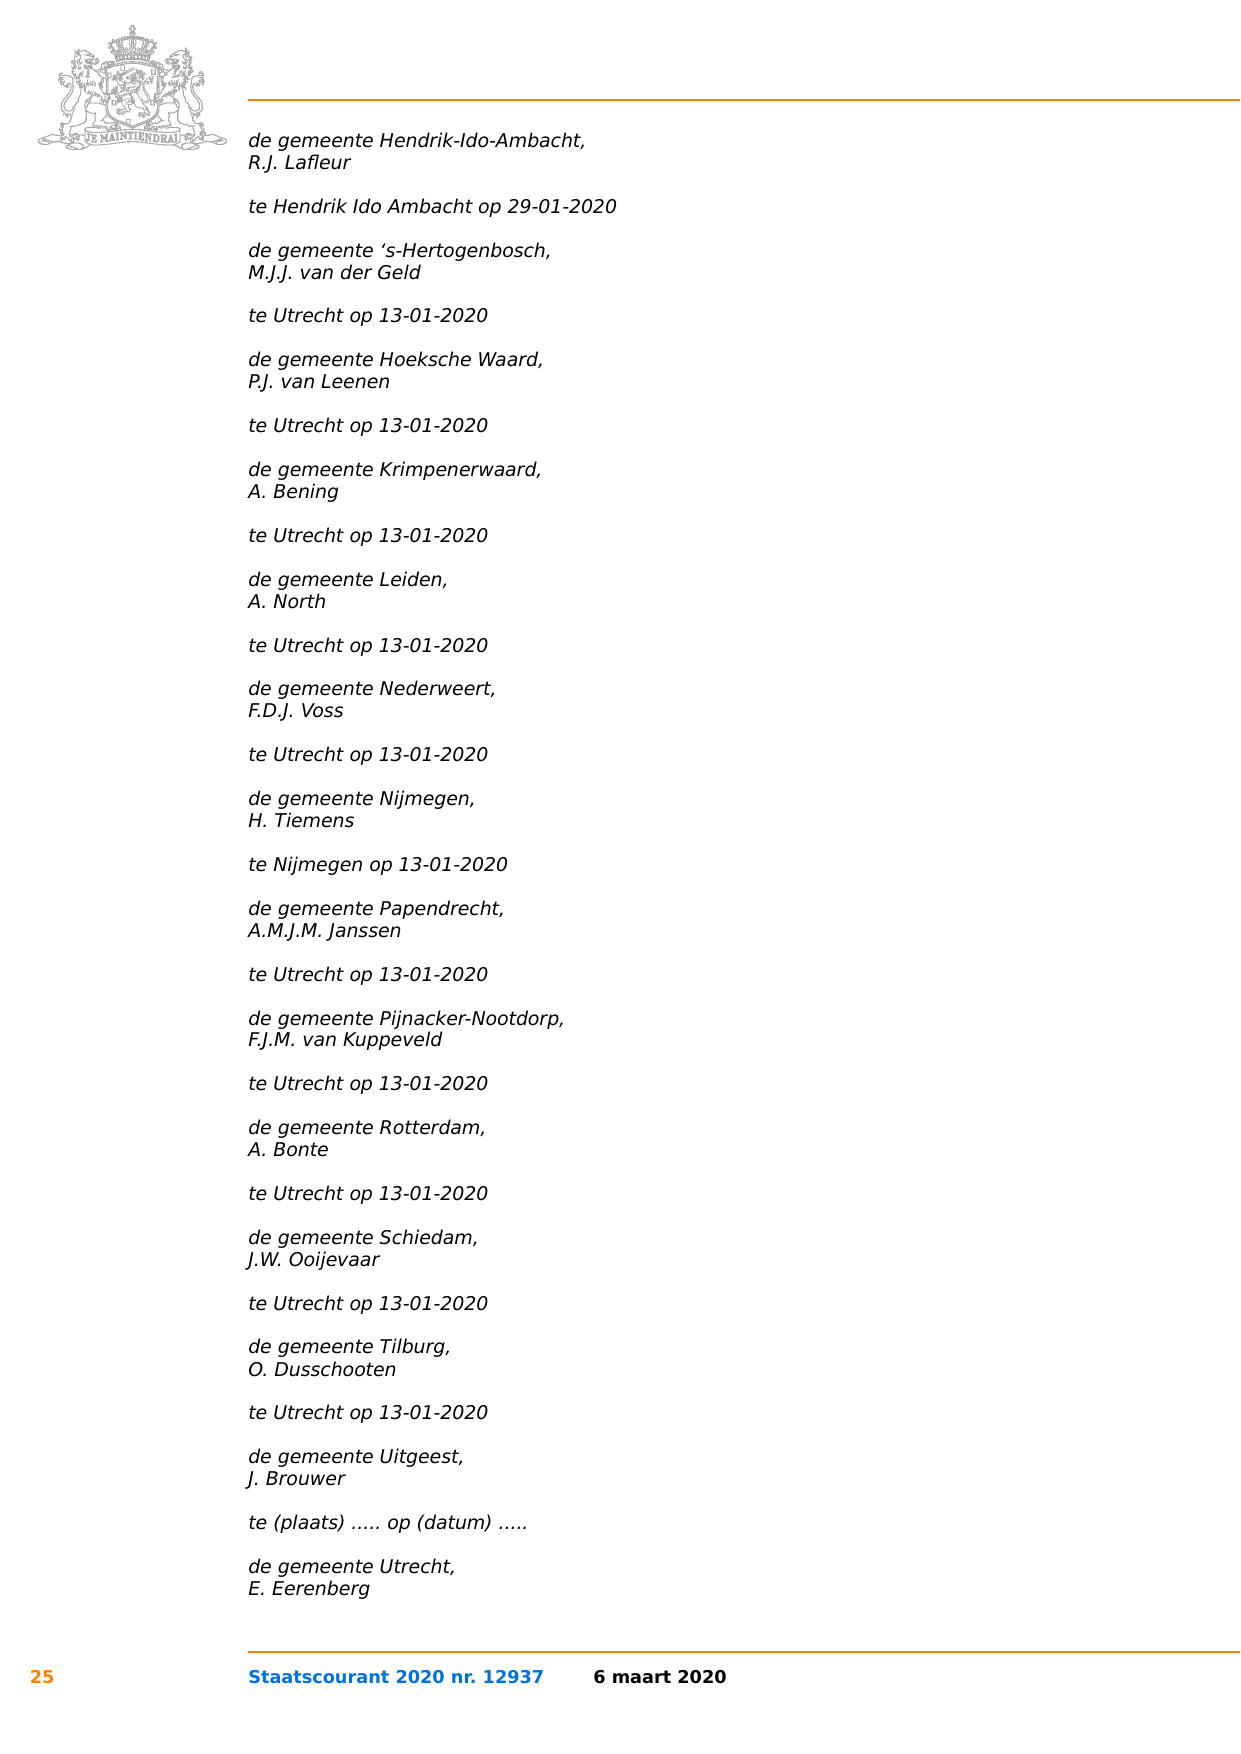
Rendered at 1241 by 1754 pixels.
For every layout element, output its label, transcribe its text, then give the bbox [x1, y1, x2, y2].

text te Hendrik Ido Ambacht op 29-01-2020 [248, 196, 1163, 218]
text de gemeente Schiedam, J.W. Ooijevaar [248, 1227, 1163, 1271]
text de gemeente Utrecht, E. Eerenberg [248, 1556, 1163, 1600]
text te Utrecht op 13-01-2020 [248, 1183, 1163, 1205]
text de gemeente Papendrecht, A.M.J.M. Janssen [248, 898, 1163, 942]
text te Utrecht op 13-01-2020 [248, 634, 1163, 656]
text te (plaats) ..... op (datum) ..... [248, 1512, 1163, 1534]
text de gemeente Krimpenerwaard, A. Bening [248, 459, 1163, 503]
text de gemeente Tilburg, O. Dusschooten [248, 1336, 1163, 1380]
text de gemeente Pijnacker-Nootdorp, F.J.M. van Kuppeveld [248, 1007, 1163, 1051]
text de gemeente ‘s-Hertogenbosch, M.J.J. van der Geld [248, 239, 1163, 283]
text te Nijmegen op 13-01-2020 [248, 854, 1163, 876]
text te Utrecht op 13-01-2020 [248, 305, 1163, 327]
text de gemeente Uitgeest, J. Brouwer [248, 1446, 1163, 1490]
text te Utrecht op 13-01-2020 [248, 415, 1163, 437]
text de gemeente Leiden, A. North [248, 569, 1163, 613]
text de gemeente Nederweert, F.D.J. Voss [248, 678, 1163, 722]
text de gemeente Hoeksche Waard, P.J. van Leenen [248, 349, 1163, 393]
text te Utrecht op 13-01-2020 [248, 1073, 1163, 1095]
text de gemeente Hendrik-Ido-Ambacht, R.J. Lafleur [248, 130, 1163, 174]
text te Utrecht op 13-01-2020 [248, 963, 1163, 986]
text te Utrecht op 13-01-2020 [248, 1293, 1163, 1314]
picture [38, 25, 227, 150]
text te Utrecht op 13-01-2020 [248, 744, 1163, 766]
text de gemeente Nijmegen, H. Tiemens [248, 788, 1163, 832]
text te Utrecht op 13-01-2020 [248, 525, 1163, 547]
text te Utrecht op 13-01-2020 [248, 1402, 1163, 1424]
text de gemeente Rotterdam, A. Bonte [248, 1117, 1163, 1161]
